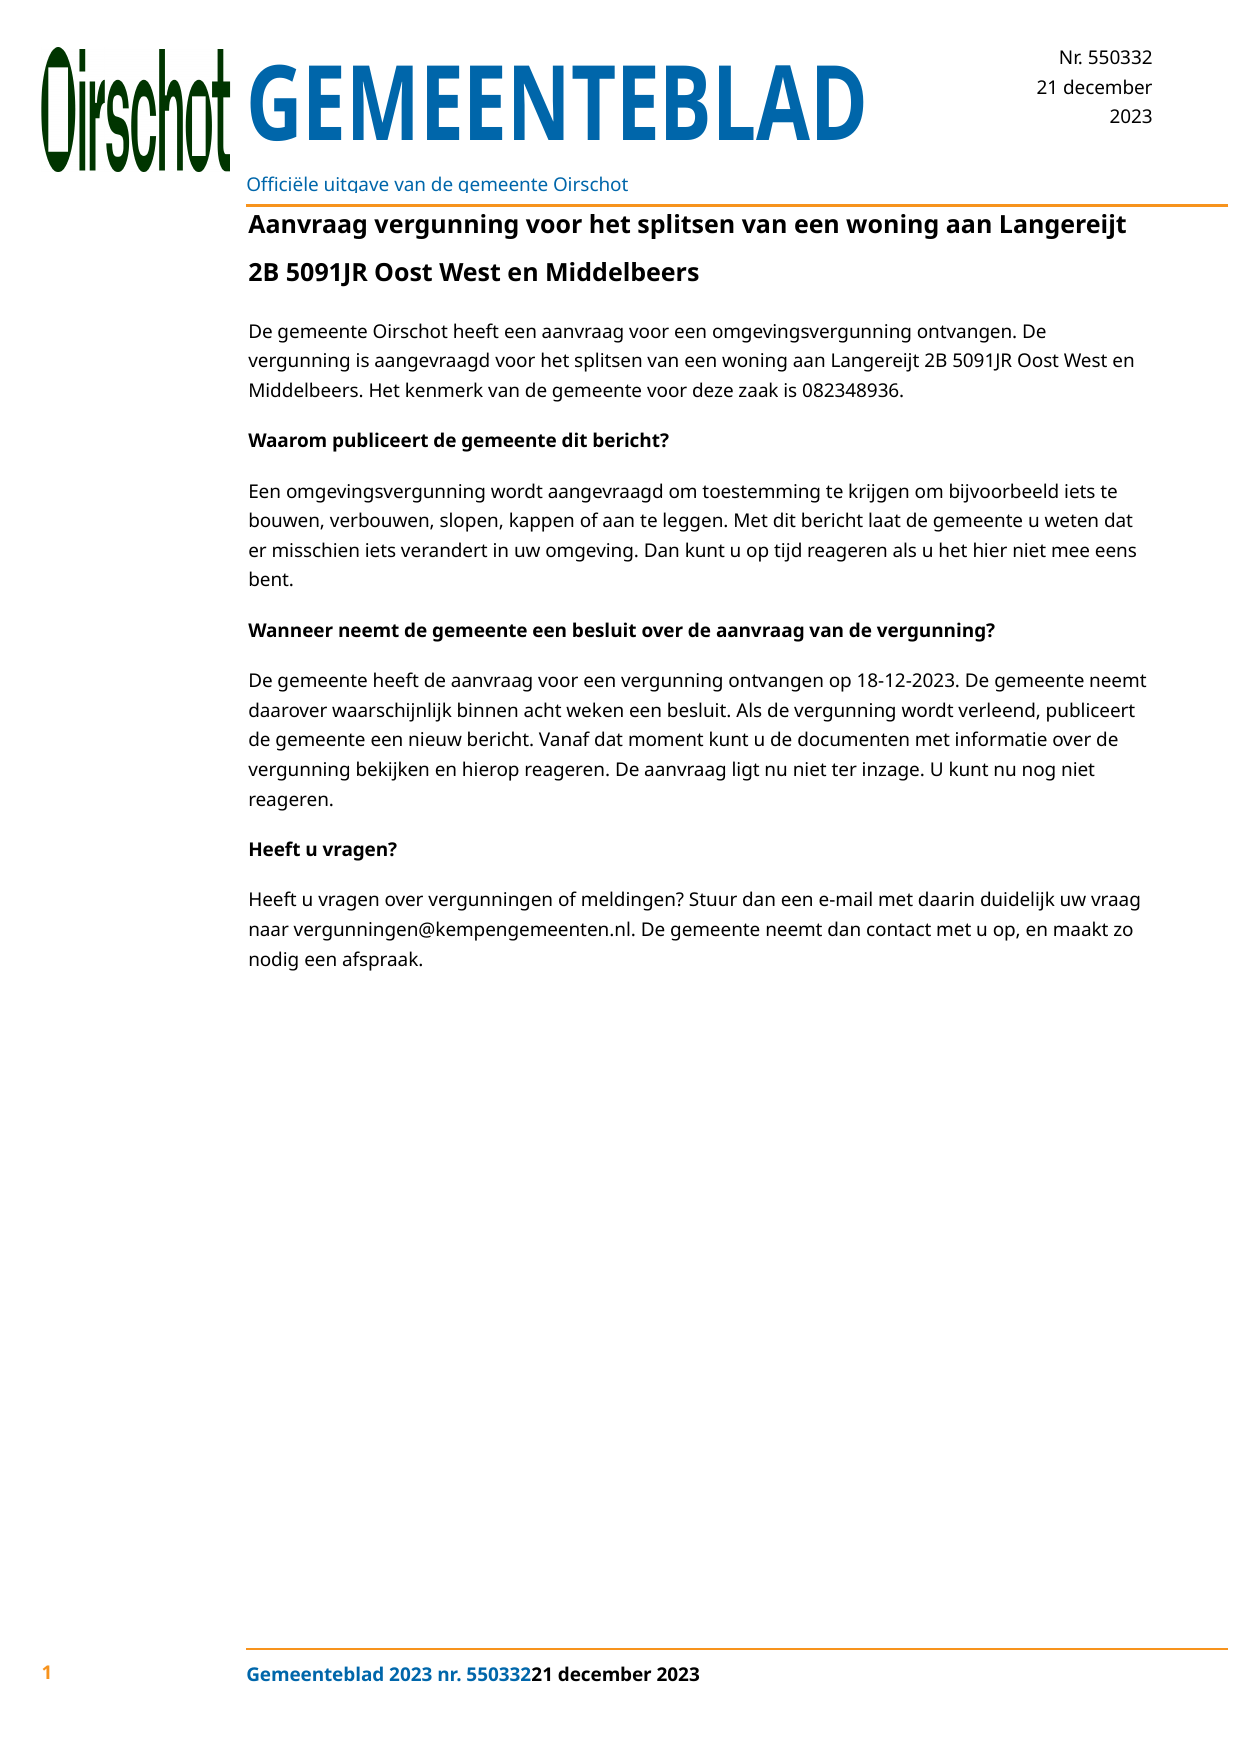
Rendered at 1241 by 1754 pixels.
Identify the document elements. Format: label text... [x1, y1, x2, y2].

text Heeft u vragen over vergunningen of meldingen? Stuur dan een e-mail met daarin duidelijk uw vraag naar vergunningen@kempengemeenten.nl. De gemeente neemt dan contact met u op, en maakt zo nodig een afspraak. [248, 887, 1152, 972]
text Een omgevingsvergunning wordt aangevraagd om toestemming te krijgen om bijvoorbeeld iets te bouwen, verbouwen, slopen, kappen of aan te leggen. Met dit bericht laat de gemeente u weten dat er misschien iets verandert in uw omgeving. Dan kunt u op tijd reageren als u het hier niet mee eens bent. [248, 478, 1152, 592]
text Aanvraag vergunning voor het splitsen van een woning aan Langereijt 2B 5091JR Oost West en Middelbeers [248, 207, 1152, 288]
text Heeft u vragen? [248, 836, 1152, 862]
text De gemeente heeft de aanvraag voor een vergunning ontvangen op 18-12-2023. De gemeente neemt daarover waarschijnlijk binnen acht weken een besluit. Als de vergunning wordt verleend, publiceert de gemeente een nieuw bericht. Vanaf dat moment kunt u de documenten met informatie over de vergunning bekijken en hierop reageren. De aanvraag ligt nu niet ter inzage. U kunt nu nog niet reageren. [248, 667, 1152, 812]
text Wanneer neemt de gemeente een besluit over de aanvraag van de vergunning? [248, 617, 1152, 643]
text De gemeente Oirschot heeft een aanvraag voor een omgevingsvergunning ontvangen. De vergunning is aangevraagd voor het splitsen van een woning aan Langereijt 2B 5091JR Oost West en Middelbeers. Het kenmerk van de gemeente voor deze zaak is 082348936. [248, 318, 1152, 403]
text Waarom publiceert de gemeente dit bericht? [248, 427, 1152, 453]
picture [41, 47, 231, 172]
